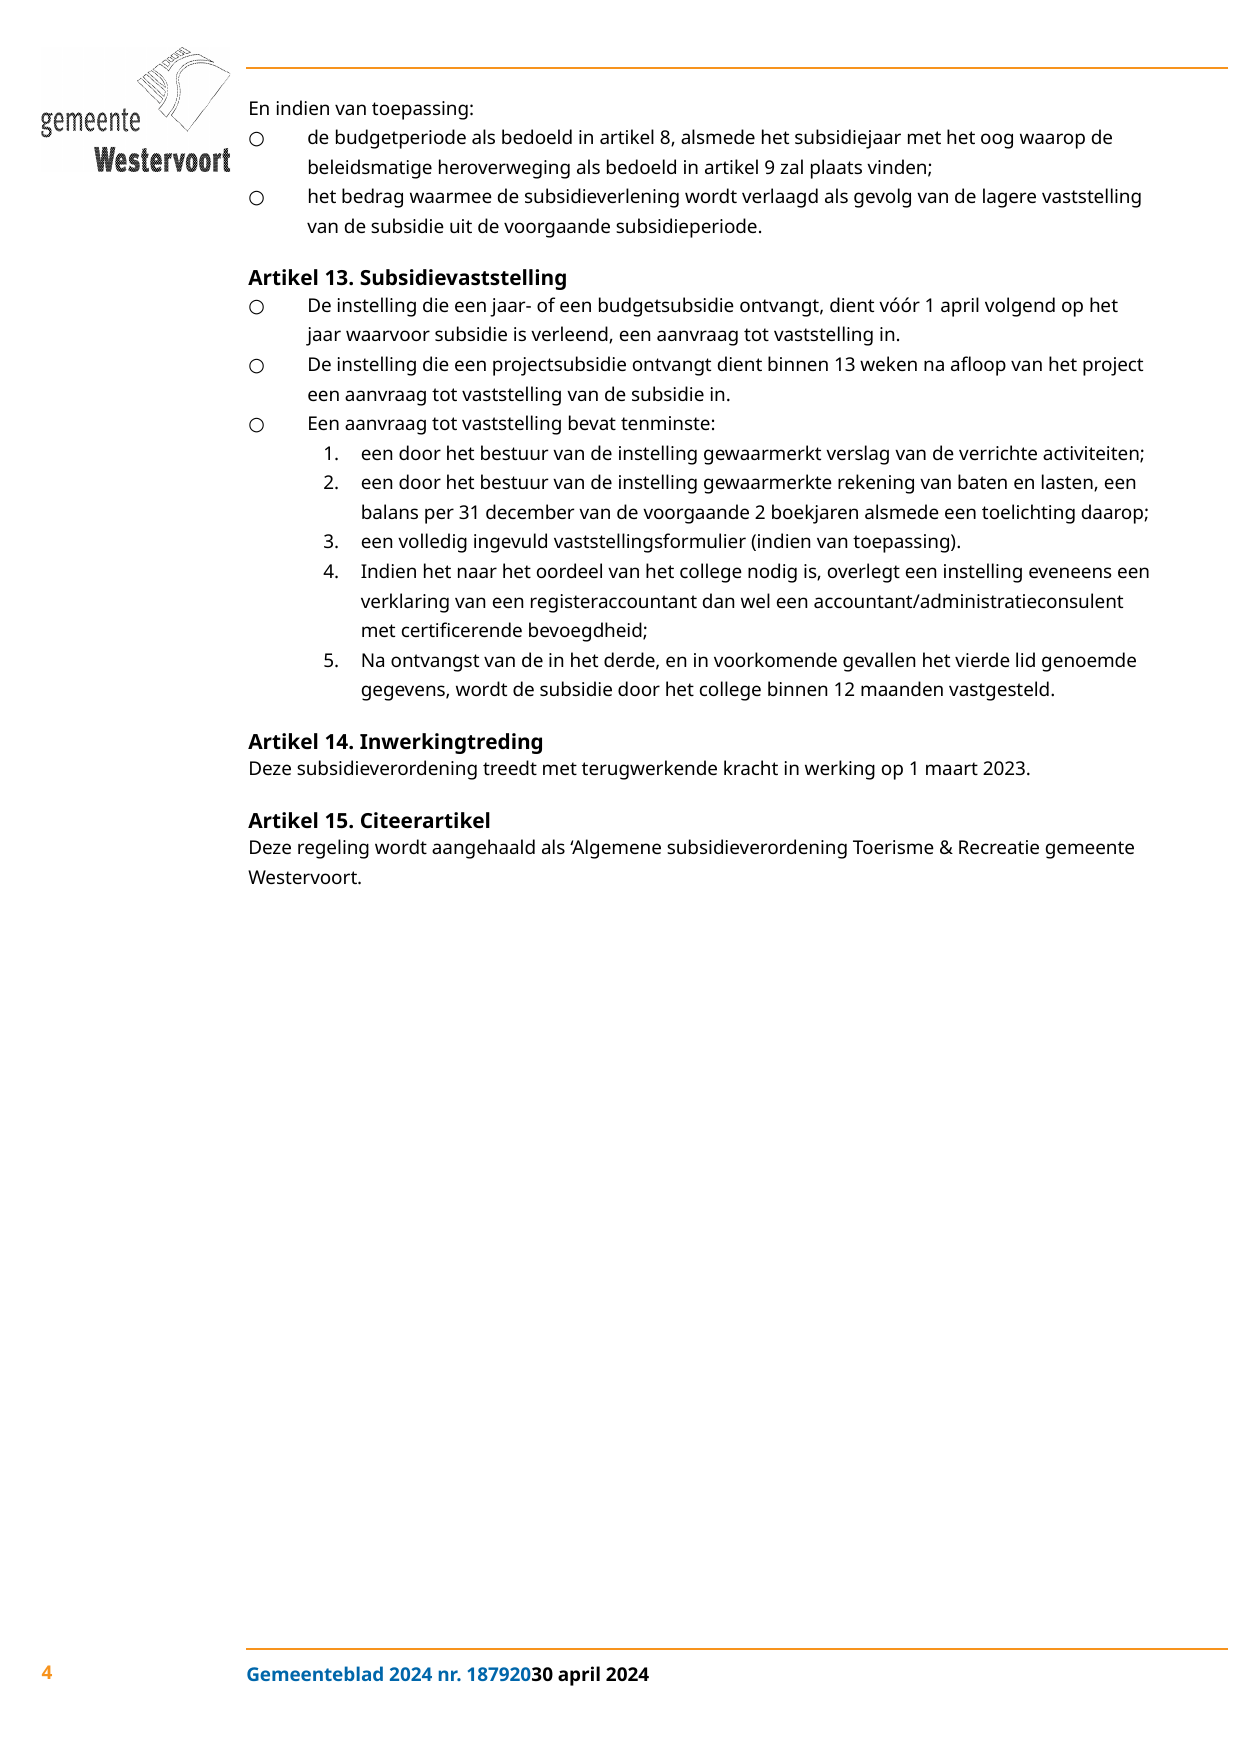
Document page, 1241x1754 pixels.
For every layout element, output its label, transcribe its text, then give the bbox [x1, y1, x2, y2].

list De instelling die een jaar- of een budgetsubsidie ontvangt, dient vóór 1 april volgend op het jaar waarvoor subsidie is verleend, een aanvraag tot vaststelling in. [248, 292, 1152, 347]
list het bedrag waarmee de subsidieverlening wordt verlaagd als gevolg van de lagere vaststelling van de subsidie uit de voorgaande subsidieperiode. [248, 183, 1152, 239]
list een door het bestuur van de instelling gewaarmerkt verslag van de verrichte activiteiten; [323, 440, 1152, 466]
text Artikel 15. Citeerartikel [248, 806, 1152, 834]
text Artikel 13. Subsidievaststelling [248, 263, 1152, 292]
list De instelling die een projectsubsidie ontvangt dient binnen 13 weken na afloop van het project een aanvraag tot vaststelling van de subsidie in. [248, 351, 1152, 406]
list de budgetperiode als bedoeld in artikel 8, alsmede het subsidiejaar met het oog waarop de beleidsmatige heroverweging als bedoeld in artikel 9 zal plaats vinden; [248, 124, 1152, 180]
text En indien van toepassing: [248, 95, 1152, 121]
text Deze regeling wordt aangehaald als ‘Algemene subsidieverordening Toerisme & Recreatie gemeente Westervoort. [248, 834, 1152, 889]
list een door het bestuur van de instelling gewaarmerkte rekening van baten en lasten, een balans per 31 december van de voorgaande 2 boekjaren alsmede een toelichting daarop; [323, 469, 1152, 525]
text Artikel 14. Inwerkingtreding [248, 727, 1152, 755]
picture [41, 47, 231, 172]
text Deze subsidieverordening treedt met terugwerkende kracht in werking op 1 maart 2023. [248, 755, 1152, 781]
list Een aanvraag tot vaststelling bevat tenminste: [248, 410, 1152, 436]
list een volledig ingevuld vaststellingsformulier (indien van toepassing). [323, 529, 1152, 554]
list Na ontvangst van de in het derde, en in voorkomende gevallen het vierde lid genoemde gegevens, wordt de subsidie door het college binnen 12 maanden vastgesteld. [323, 647, 1152, 702]
list Indien het naar het oordeel van het college nodig is, overlegt een instelling eveneens een verklaring van een registeraccountant dan wel een accountant/administratieconsulent met certificerende bevoegdheid; [323, 558, 1152, 643]
